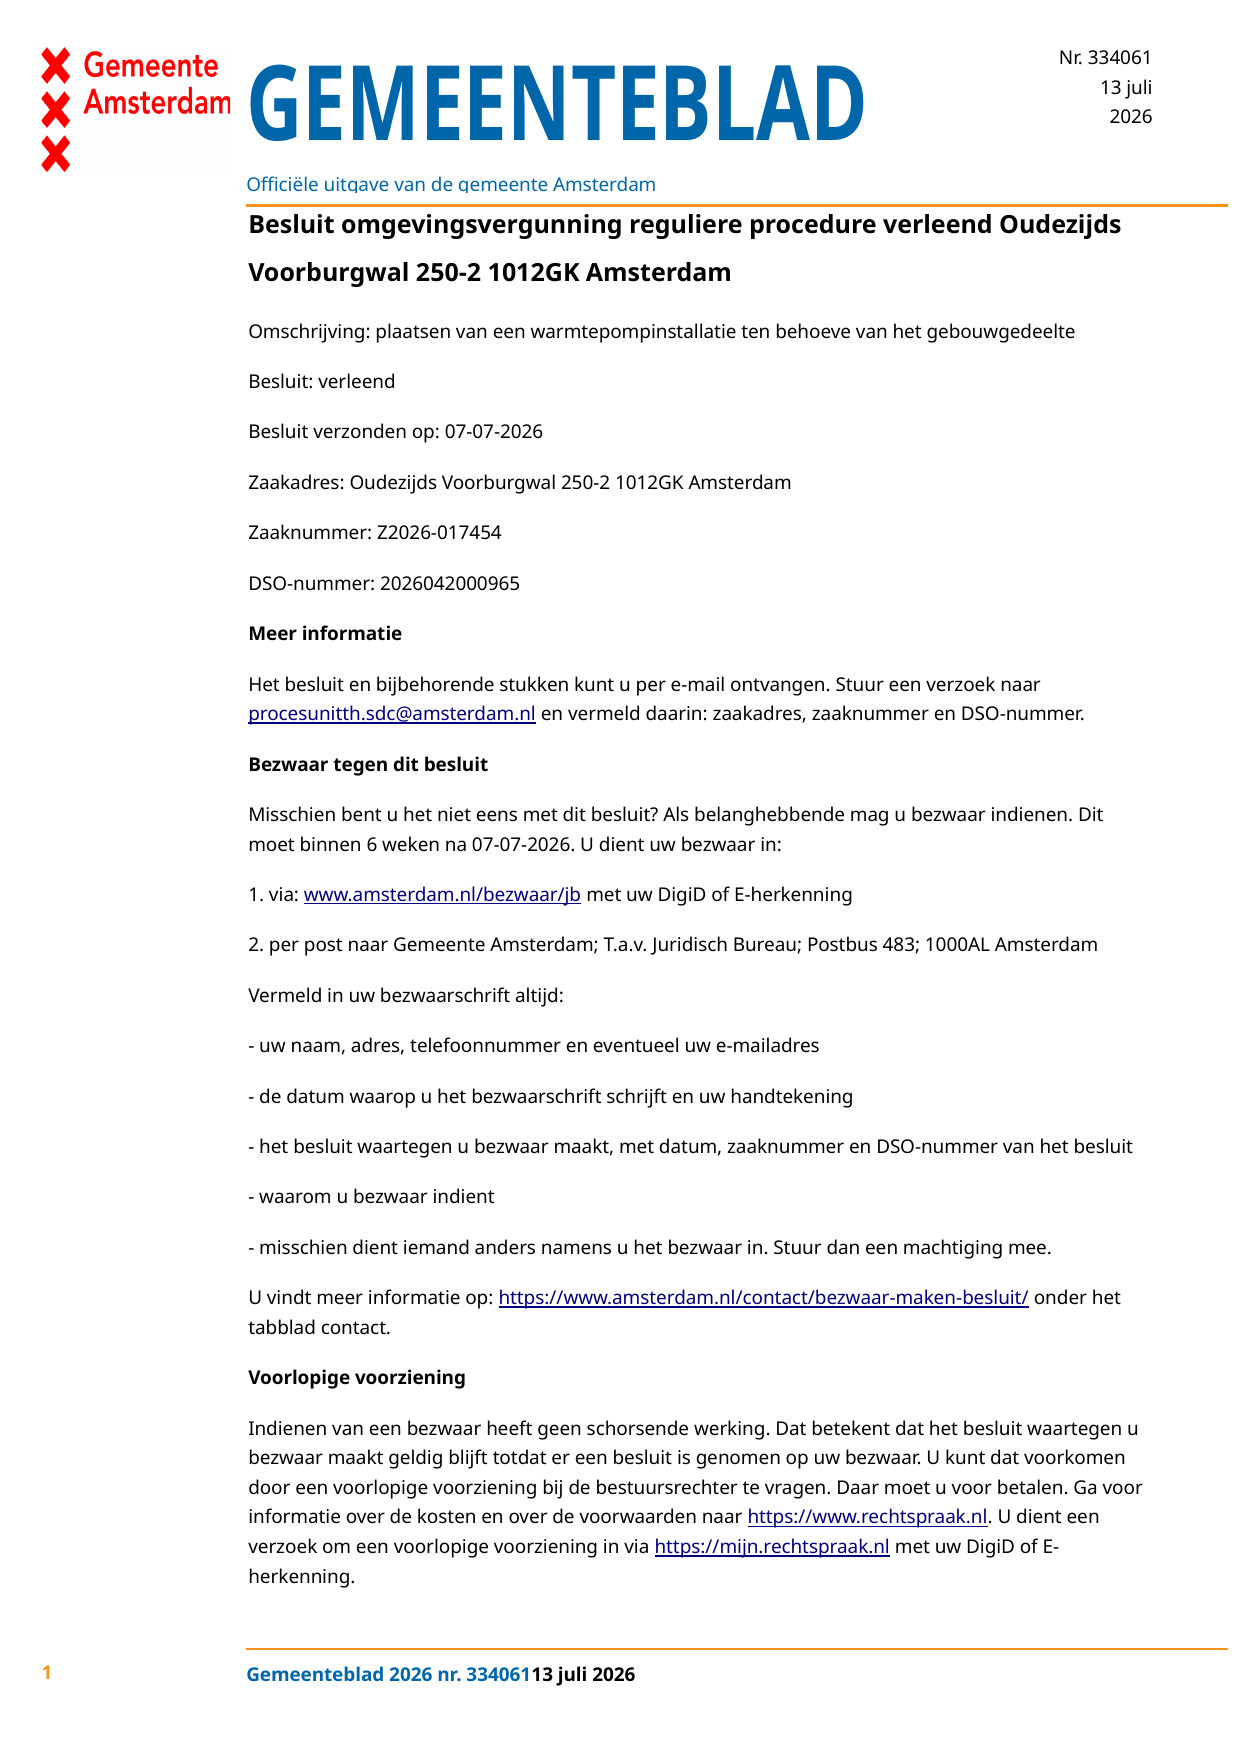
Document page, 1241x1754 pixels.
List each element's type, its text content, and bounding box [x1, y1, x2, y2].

text Omschrijving: plaatsen van een warmtepompinstallatie ten behoeve van het gebouwgedeelte [248, 318, 1152, 344]
text Voorlopige voorziening [248, 1364, 1152, 1390]
text U vindt meer informatie op: https://www.amsterdam.nl/contact/bezwaar-maken-besluit/ onder het tabblad contact. [248, 1284, 1152, 1340]
text Vermeld in uw bezwaarschrift altijd: [248, 982, 1152, 1008]
text - de datum waarop u het bezwaarschrift schrijft en uw handtekening [248, 1083, 1152, 1109]
text DSO-nummer: 2026042000965 [248, 570, 1152, 596]
picture [41, 47, 231, 172]
text - het besluit waartegen u bezwaar maakt, met datum, zaaknummer en DSO-nummer van het besluit [248, 1133, 1152, 1159]
text Besluit omgevingsvergunning reguliere procedure verleend Oudezijds Voorburgwal 250-2 1012GK Amsterdam [248, 207, 1152, 288]
text - uw naam, adres, telefoonnummer en eventueel uw e-mailadres [248, 1032, 1152, 1058]
text Meer informatie [248, 620, 1152, 646]
text Zaaknummer: Z2026-017454 [248, 519, 1152, 545]
text Bezwaar tegen dit besluit [248, 751, 1152, 777]
text Besluit verzonden op: 07-07-2026 [248, 419, 1152, 444]
text 1. via: www.amsterdam.nl/bezwaar/jb met uw DigiD of E-herkenning [248, 881, 1152, 907]
text Misschien bent u het niet eens met dit besluit? Als belanghebbende mag u bezwaar indienen. Dit moet binnen 6 weken na 07-07-2026. U dient uw bezwaar in: [248, 801, 1152, 857]
text 2. per post naar Gemeente Amsterdam; T.a.v. Juridisch Bureau; Postbus 483; 1000AL Amsterdam [248, 932, 1152, 957]
text - waarom u bezwaar indient [248, 1184, 1152, 1209]
text Besluit: verleend [248, 368, 1152, 394]
text Zaakadres: Oudezijds Voorburgwal 250-2 1012GK Amsterdam [248, 469, 1152, 495]
text Het besluit en bijbehorende stukken kunt u per e-mail ontvangen. Stuur een verzoek naar procesunitth.sdc@amsterdam.nl en vermeld daarin: zaakadres, zaaknummer en DSO-nummer. [248, 671, 1152, 726]
text Indienen van een bezwaar heeft geen schorsende werking. Dat betekent dat het besluit waartegen u bezwaar maakt geldig blijft totdat er een besluit is genomen op uw bezwaar. U kunt dat voorkomen door een voorlopige voorziening bij de bestuursrechter te vragen. Daar moet u voor betalen. Ga voor informatie over de kosten en over de voorwaarden naar https://www.rechtspraak.nl. U dient een verzoek om een voorlopige voorziening in via https://mijn.rechtspraak.nl met uw DigiD of E-herkenning. [248, 1415, 1152, 1589]
text - misschien dient iemand anders namens u het bezwaar in. Stuur dan een machtiging mee. [248, 1234, 1152, 1260]
